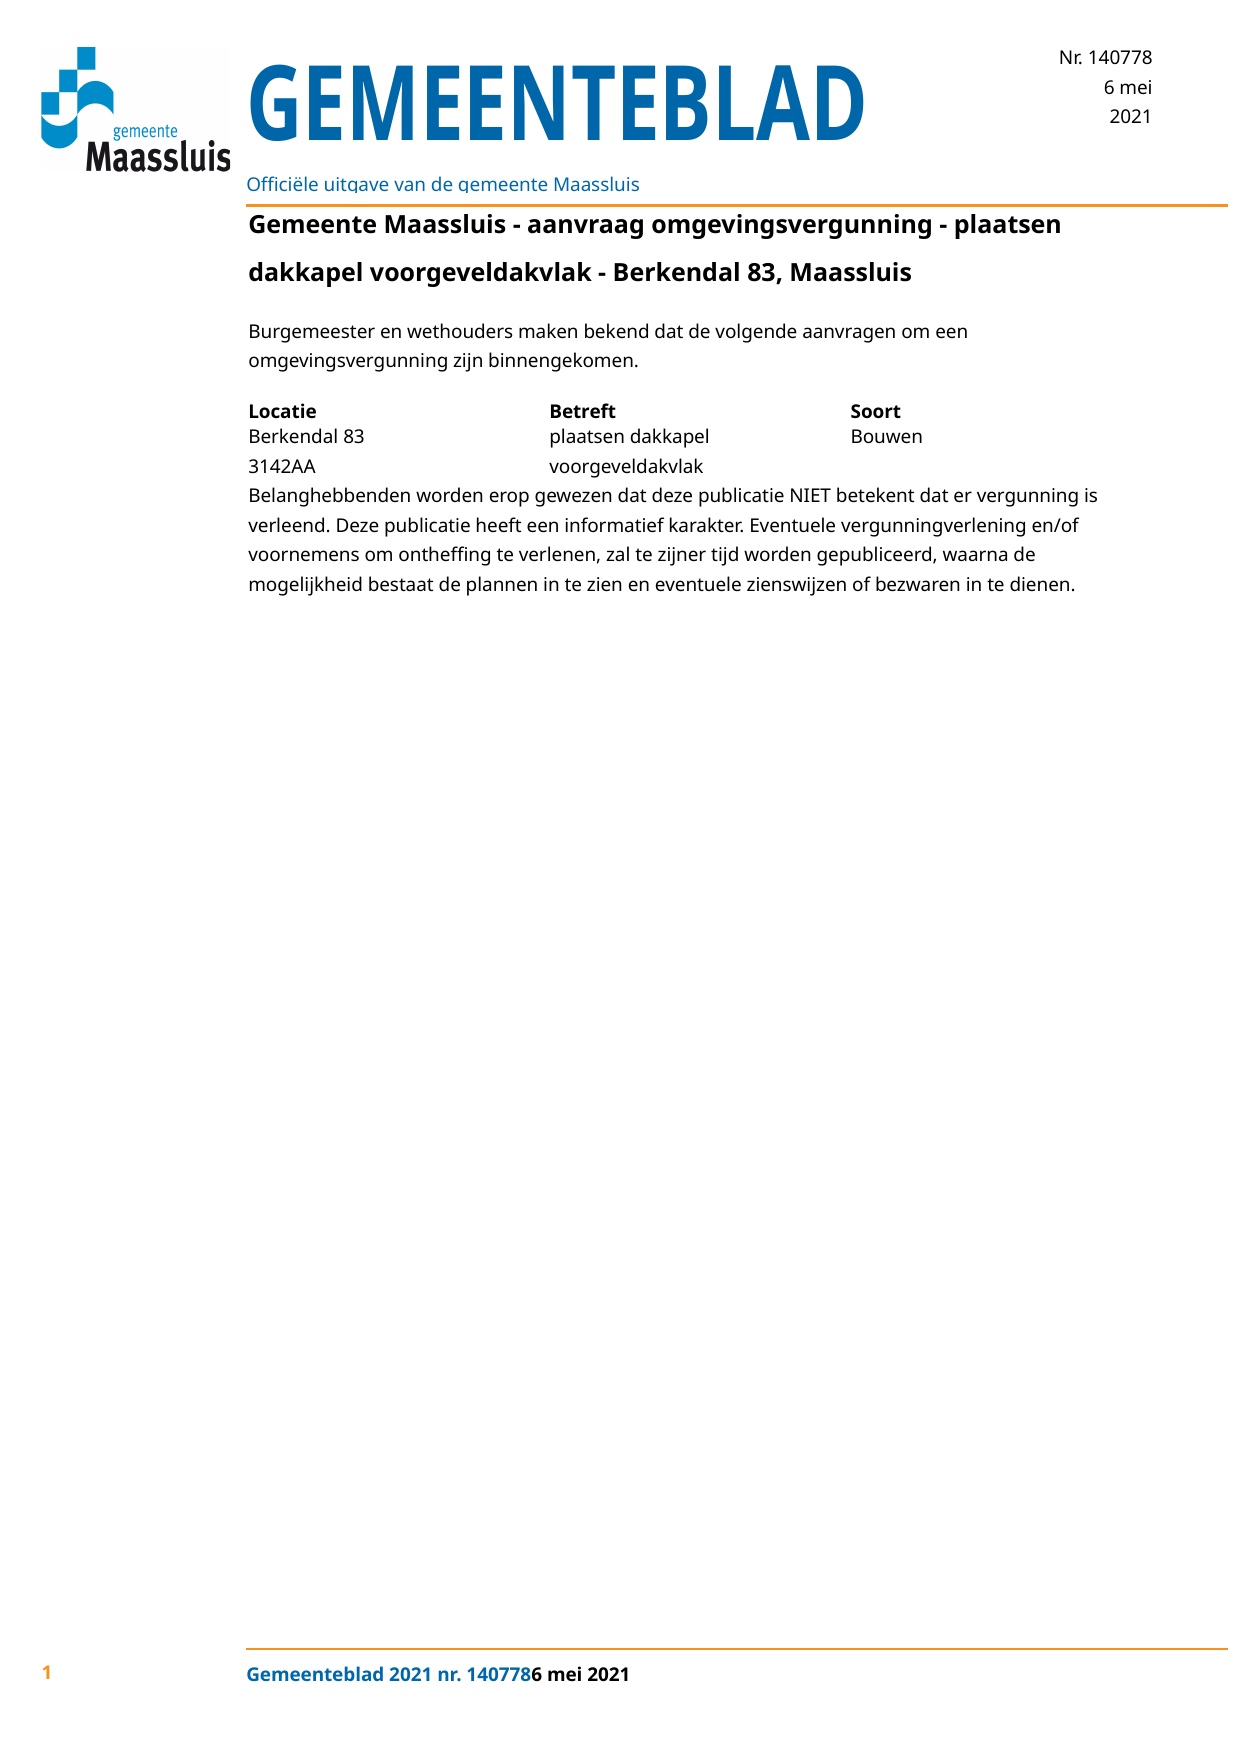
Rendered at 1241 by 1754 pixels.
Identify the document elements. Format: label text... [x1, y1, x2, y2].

text Belanghebbenden worden erop gewezen dat deze publicatie NIET betekent dat er vergunning is verleend. Deze publicatie heeft een informatief karakter. Eventuele vergunningverlening en/of voornemens om ontheffing te verlenen, zal te zijner tijd worden gepubliceerd, waarna de mogelijkheid bestaat de plannen in te zien en eventuele zienswijzen of bezwaren in te dienen. [248, 482, 1152, 597]
picture [41, 47, 231, 172]
table_header Soort [850, 398, 1152, 424]
table_cell Berkendal 83 3142AA [248, 424, 549, 479]
picture [41, 47, 77, 92]
text Burgemeester en wethouders maken bekend dat de volgende aanvragen om een omgevingsvergunning zijn binnengekomen. [248, 318, 1152, 373]
table_header Betreft [549, 398, 850, 424]
text Gemeente Maassluis - aanvraag omgevingsvergunning - plaatsen dakkapel voorgeveldakvlak - Berkendal 83, Maassluis [248, 207, 1152, 288]
table_cell plaatsen dakkapel voorgeveldakvlak [549, 424, 850, 479]
table_cell Bouwen [850, 424, 1152, 479]
table_header Locatie [248, 398, 549, 424]
